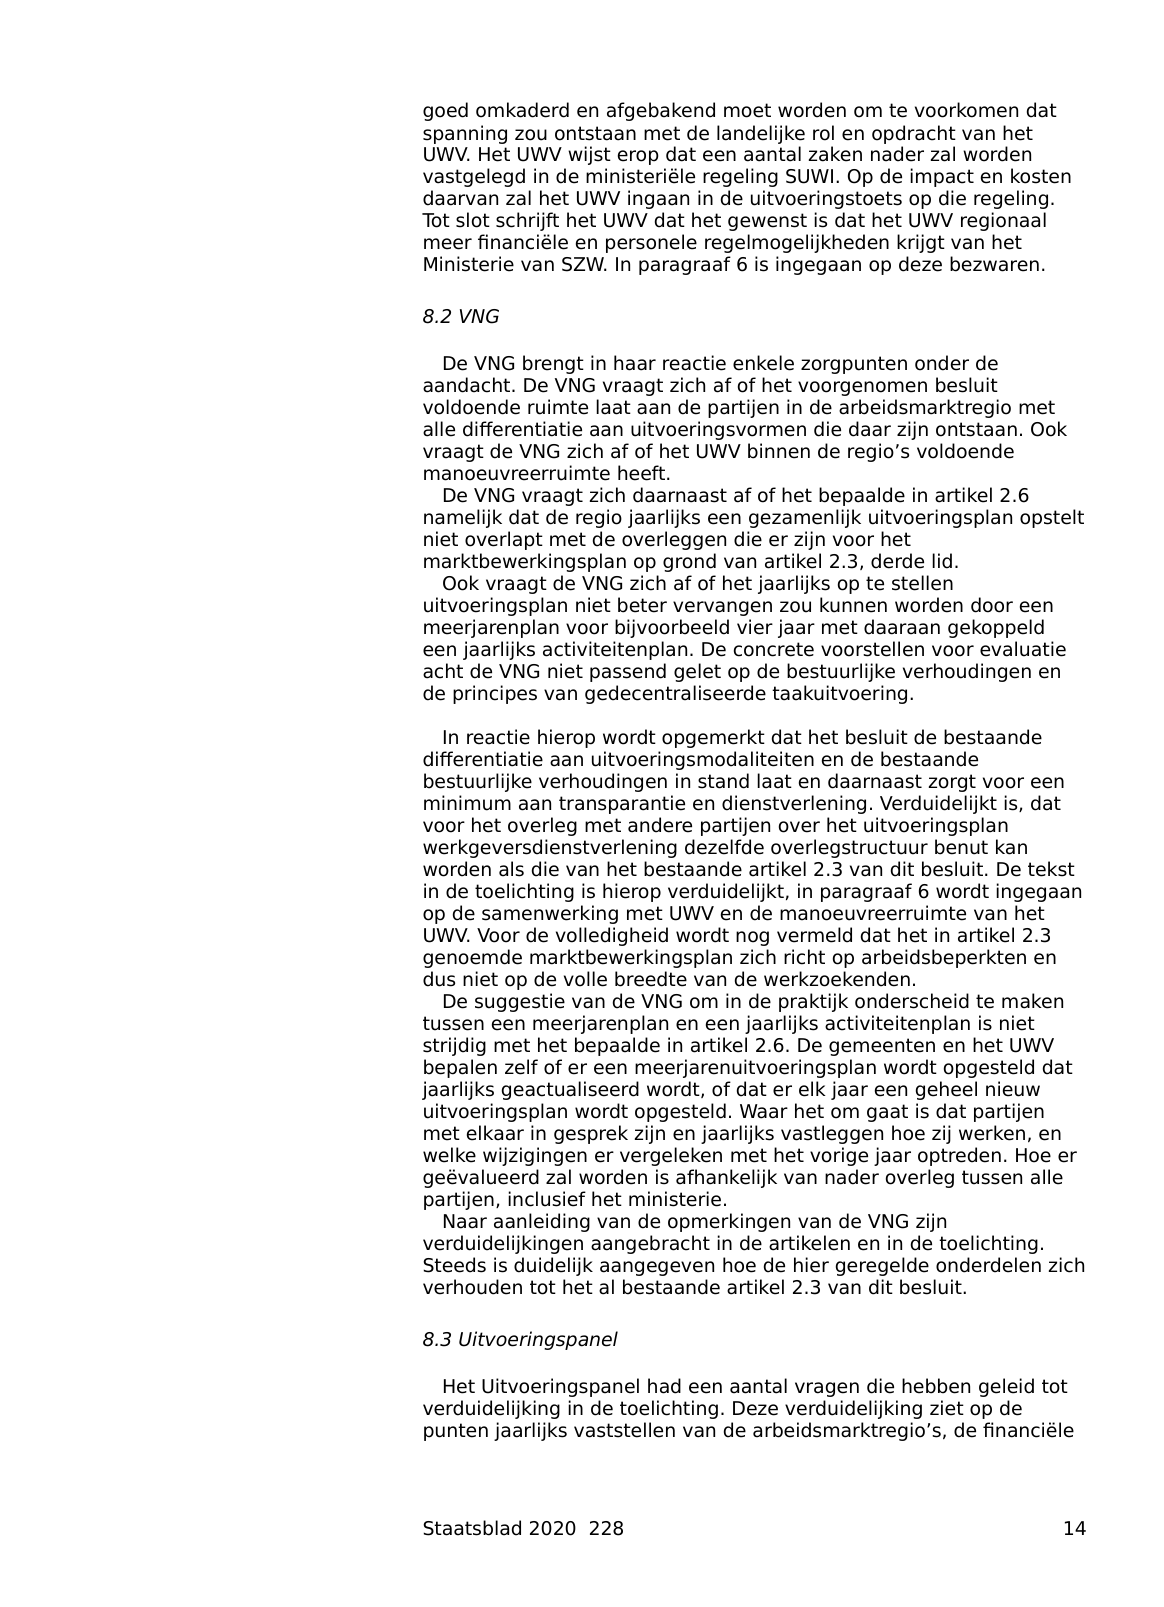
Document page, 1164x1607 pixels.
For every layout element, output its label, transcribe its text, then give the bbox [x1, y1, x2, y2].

text Naar aanleiding van de opmerkingen van de VNG zijn verduidelijkingen aangebracht in de artikelen en in de toelichting. Steeds is duidelijk aangegeven hoe de hier geregelde onderdelen zich verhouden tot het al bestaande artikel 2.3 van dit besluit. [422, 1211, 1087, 1298]
subtitle 8.2 VNG [422, 306, 1087, 328]
subtitle 8.3 Uitvoeringspanel [422, 1328, 1087, 1351]
text De suggestie van de VNG om in de praktijk onderscheid te maken tussen een meerjarenplan en een jaarlijks activiteitenplan is niet strijdig met het bepaalde in artikel 2.6. De gemeenten en het UWV bepalen zelf of er een meerjarenuitvoeringsplan wordt opgesteld dat jaarlijks geactualiseerd wordt, of dat er elk jaar een geheel nieuw uitvoeringsplan wordt opgesteld. Waar het om gaat is dat partijen met elkaar in gesprek zijn en jaarlijks vastleggen hoe zij werken, en welke wijzigingen er vergeleken met het vorige jaar optreden. Hoe er geëvalueerd zal worden is afhankelijk van nader overleg tussen alle partijen, inclusief het ministerie. [422, 991, 1087, 1211]
text De VNG brengt in haar reactie enkele zorgpunten onder de aandacht. De VNG vraagt zich af of het voorgenomen besluit voldoende ruimte laat aan de partijen in de arbeidsmarktregio met alle differentiatie aan uitvoeringsvormen die daar zijn ontstaan. Ook vraagt de VNG zich af of het UWV binnen de regio’s voldoende manoeuvreerruimte heeft. [422, 353, 1087, 485]
text Ook vraagt de VNG zich af of het jaarlijks op te stellen uitvoeringsplan niet beter vervangen zou kunnen worden door een meerjarenplan voor bijvoorbeeld vier jaar met daaraan gekoppeld een jaarlijks activiteitenplan. De concrete voorstellen voor evaluatie acht de VNG niet passend gelet op de bestuurlijke verhoudingen en de principes van gedecentraliseerde taakuitvoering. [422, 573, 1087, 705]
text De VNG vraagt zich daarnaast af of het bepaalde in artikel 2.6 namelijk dat de regio jaarlijks een gezamenlijk uitvoeringsplan opstelt niet overlapt met de overleggen die er zijn voor het marktbewerkingsplan op grond van artikel 2.3, derde lid. [422, 485, 1087, 573]
text Het Uitvoeringspanel had een aantal vragen die hebben geleid tot verduidelijking in de toelichting. Deze verduidelijking ziet op de punten jaarlijks vaststellen van de arbeidsmarktregio’s, de financiële [422, 1376, 1087, 1441]
text goed omkaderd en afgebakend moet worden om te voorkomen dat spanning zou ontstaan met de landelijke rol en opdracht van het UWV. Het UWV wijst erop dat een aantal zaken nader zal worden vastgelegd in de ministeriële regeling SUWI. Op de impact en kosten daarvan zal het UWV ingaan in de uitvoeringstoets op die regeling. Tot slot schrijft het UWV dat het gewenst is dat het UWV regionaal meer financiële en personele regelmogelijkheden krijgt van het Ministerie van SZW. In paragraaf 6 is ingegaan op deze bezwaren. [422, 100, 1087, 276]
text In reactie hierop wordt opgemerkt dat het besluit de bestaande differentiatie aan uitvoeringsmodaliteiten en de bestaande bestuurlijke verhoudingen in stand laat en daarnaast zorgt voor een minimum aan transparantie en dienstverlening. Verduidelijkt is, dat voor het overleg met andere partijen over het uitvoeringsplan werkgeversdienstverlening dezelfde overlegstructuur benut kan worden als die van het bestaande artikel 2.3 van dit besluit. De tekst in de toelichting is hierop verduidelijkt, in paragraaf 6 wordt ingegaan op de samenwerking met UWV en de manoeuvreerruimte van het UWV. Voor de volledigheid wordt nog vermeld dat het in artikel 2.3 genoemde marktbewerkingsplan zich richt op arbeidsbeperkten en dus niet op de volle breedte van de werkzoekenden. [422, 727, 1087, 991]
